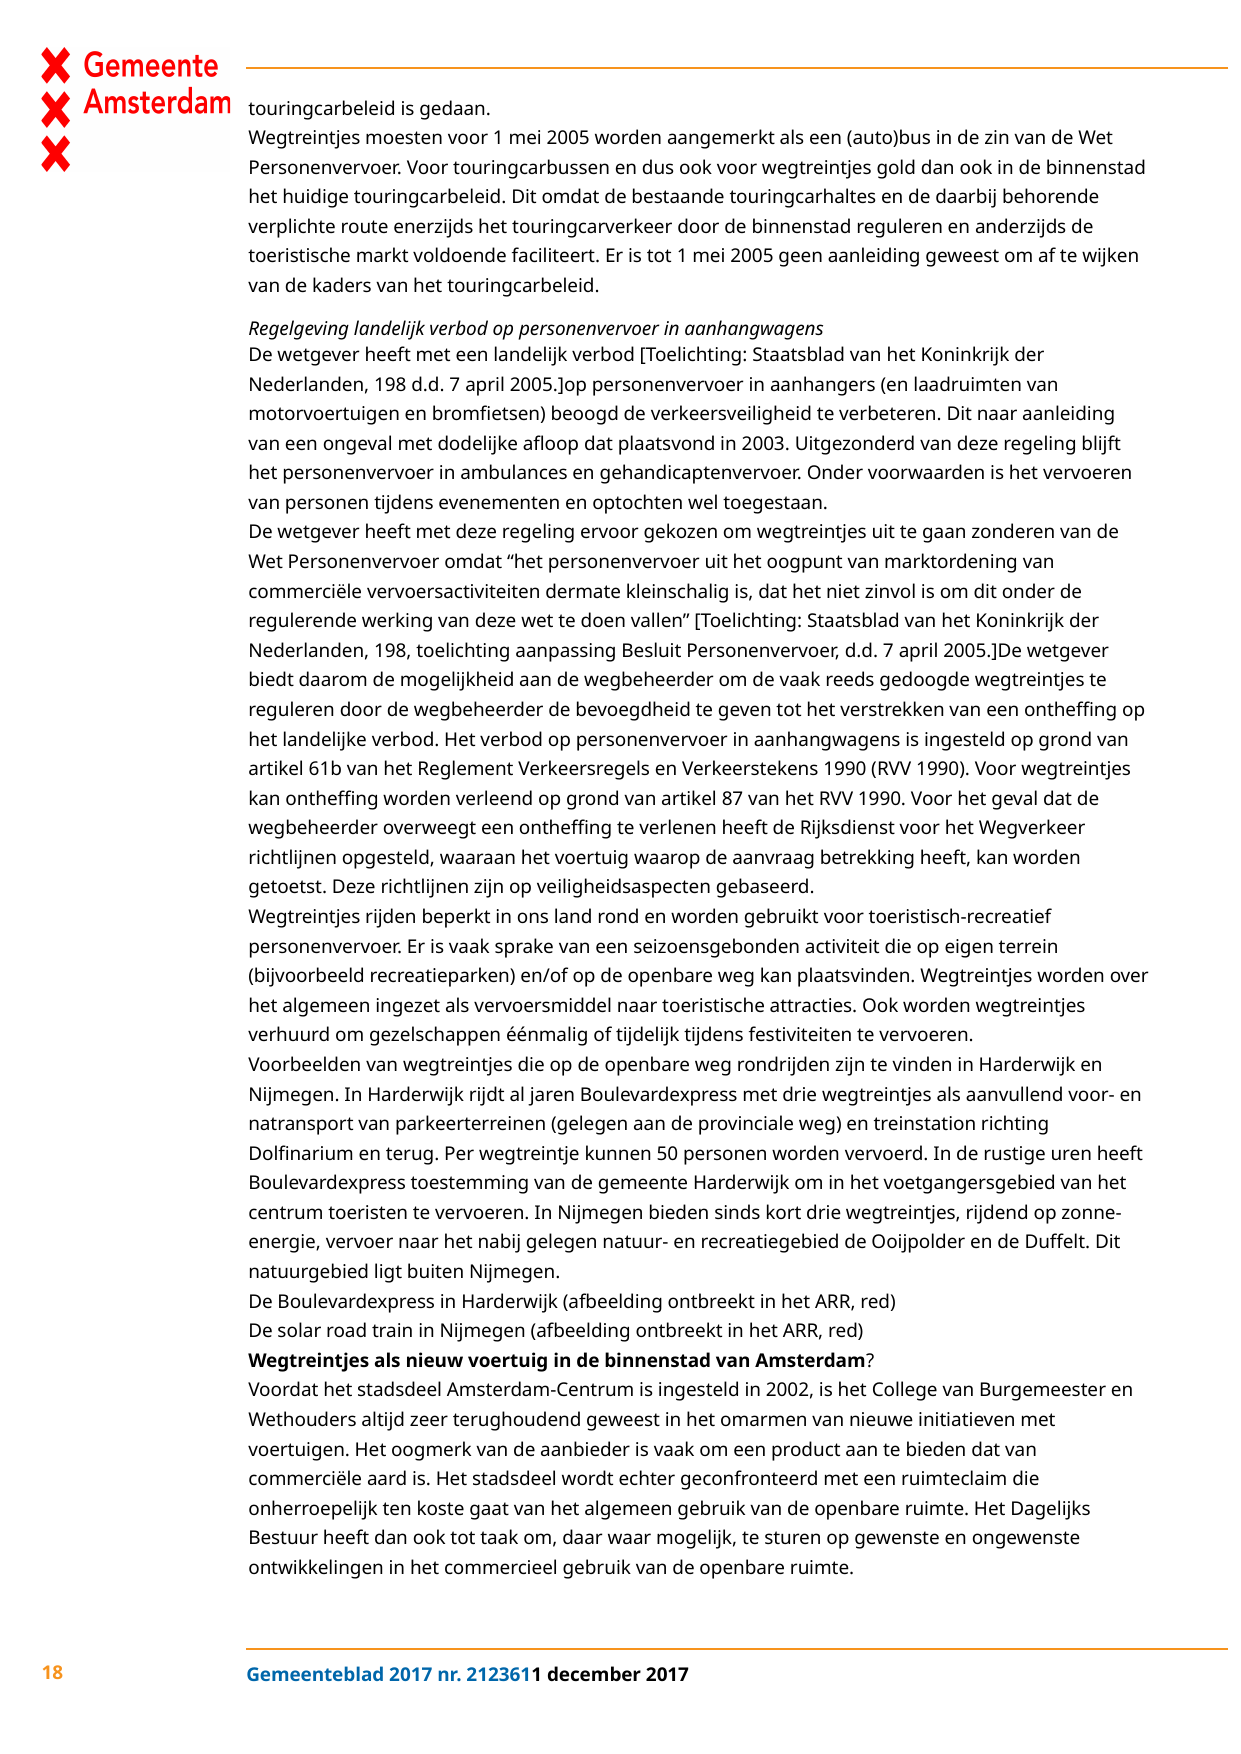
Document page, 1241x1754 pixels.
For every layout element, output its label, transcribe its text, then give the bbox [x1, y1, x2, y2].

text Wegtreintjes rijden beperkt in ons land rond en worden gebruikt voor toeristisch-recreatief personenvervoer. Er is vaak sprake van een seizoensgebonden activiteit die op eigen terrein (bijvoorbeeld recreatieparken) en/of op de openbare weg kan plaatsvinden. Wegtreintjes worden over het algemeen ingezet als vervoersmiddel naar toeristische attracties. Ook worden wegtreintjes verhuurd om gezelschappen éénmalig of tijdelijk tijdens festiviteiten te vervoeren. [248, 903, 1152, 1047]
text De solar road train in Nijmegen (afbeelding ontbreekt in het ARR, red) [248, 1317, 1152, 1343]
text Regelgeving landelijk verbod op personenvervoer in aanhangwagens [248, 315, 1152, 341]
text Voordat het stadsdeel Amsterdam-Centrum is ingesteld in 2002, is het College van Burgemeester en Wethouders altijd zeer terughoudend geweest in het omarmen van nieuwe initiatieven met voertuigen. Het oogmerk van de aanbieder is vaak om een product aan te bieden dat van commerciële aard is. Het stadsdeel wordt echter geconfronteerd met een ruimteclaim die onherroepelijk ten koste gaat van het algemeen gebruik van de openbare ruimte. Het Dagelijks Bestuur heeft dan ook tot taak om, daar waar mogelijk, te sturen op gewenste en ongewenste ontwikkelingen in het commercieel gebruik van de openbare ruimte. [248, 1377, 1152, 1580]
text Voorbeelden van wegtreintjes die op de openbare weg rondrijden zijn te vinden in Harderwijk en Nijmegen. In Harderwijk rijdt al jaren Boulevardexpress met drie wegtreintjes als aanvullend voor- en natransport van parkeerterreinen (gelegen aan de provinciale weg) en treinstation richting Dolfinarium en terug. Per wegtreintje kunnen 50 personen worden vervoerd. In de rustige uren heeft Boulevardexpress toestemming van de gemeente Harderwijk om in het voetgangersgebied van het centrum toeristen te vervoeren. In Nijmegen bieden sinds kort drie wegtreintjes, rijdend op zonne-energie, vervoer naar het nabij gelegen natuur- en recreatiegebied de Ooijpolder en de Duffelt. Dit natuurgebied ligt buiten Nijmegen. [248, 1051, 1152, 1284]
text De wetgever heeft met een landelijk verbod [Toelichting: Staatsblad van het Koninkrijk der Nederlanden, 198 d.d. 7 april 2005.]op personenvervoer in aanhangers (en laadruimten van motorvoertuigen en bromfietsen) beoogd de verkeersveiligheid te verbeteren. Dit naar aanleiding van een ongeval met dodelijke afloop dat plaatsvond in 2003. Uitgezonderd van deze regeling blijft het personenvervoer in ambulances en gehandicaptenvervoer. Onder voorwaarden is het vervoeren van personen tijdens evenementen en optochten wel toegestaan. [248, 341, 1152, 515]
text Wegtreintjes als nieuw voertuig in de binnenstad van Amsterdam? [248, 1347, 1152, 1373]
text De Boulevardexpress in Harderwijk (afbeelding ontbreekt in het ARR, red) [248, 1288, 1152, 1313]
text De wetgever heeft met deze regeling ervoor gekozen om wegtreintjes uit te gaan zonderen van de Wet Personenvervoer omdat “het personenvervoer uit het oogpunt van marktordening van commerciële vervoersactiviteiten dermate kleinschalig is, dat het niet zinvol is om dit onder de regulerende werking van deze wet te doen vallen” [Toelichting: Staatsblad van het Koninkrijk der Nederlanden, 198, toelichting aanpassing Besluit Personenvervoer, d.d. 7 april 2005.]De wetgever biedt daarom de mogelijkheid aan de wegbeheerder om de vaak reeds gedoogde wegtreintjes te reguleren door de wegbeheerder de bevoegdheid te geven tot het verstrekken van een ontheffing op het landelijke verbod. Het verbod op personenvervoer in aanhangwagens is ingesteld op grond van artikel 61b van het Reglement Verkeersregels en Verkeerstekens 1990 (RVV 1990). Voor wegtreintjes kan ontheffing worden verleend op grond van artikel 87 van het RVV 1990. Voor het geval dat de wegbeheerder overweegt een ontheffing te verlenen heeft de Rijksdienst voor het Wegverkeer richtlijnen opgesteld, waaraan het voertuig waarop de aanvraag betrekking heeft, kan worden getoetst. Deze richtlijnen zijn op veiligheidsaspecten gebaseerd. [248, 519, 1152, 899]
picture [41, 47, 231, 172]
text Wegtreintjes moesten voor 1 mei 2005 worden aangemerkt als een (auto)bus in de zin van de Wet Personenvervoer. Voor touringcarbussen en dus ook voor wegtreintjes gold dan ook in de binnenstad het huidige touringcarbeleid. Dit omdat de bestaande touringcarhaltes en de daarbij behorende verplichte route enerzijds het touringcarverkeer door de binnenstad reguleren en anderzijds de toeristische markt voldoende faciliteert. Er is tot 1 mei 2005 geen aanleiding geweest om af te wijken van de kaders van het touringcarbeleid. [248, 124, 1152, 298]
text touringcarbeleid is gedaan. [248, 95, 1152, 121]
